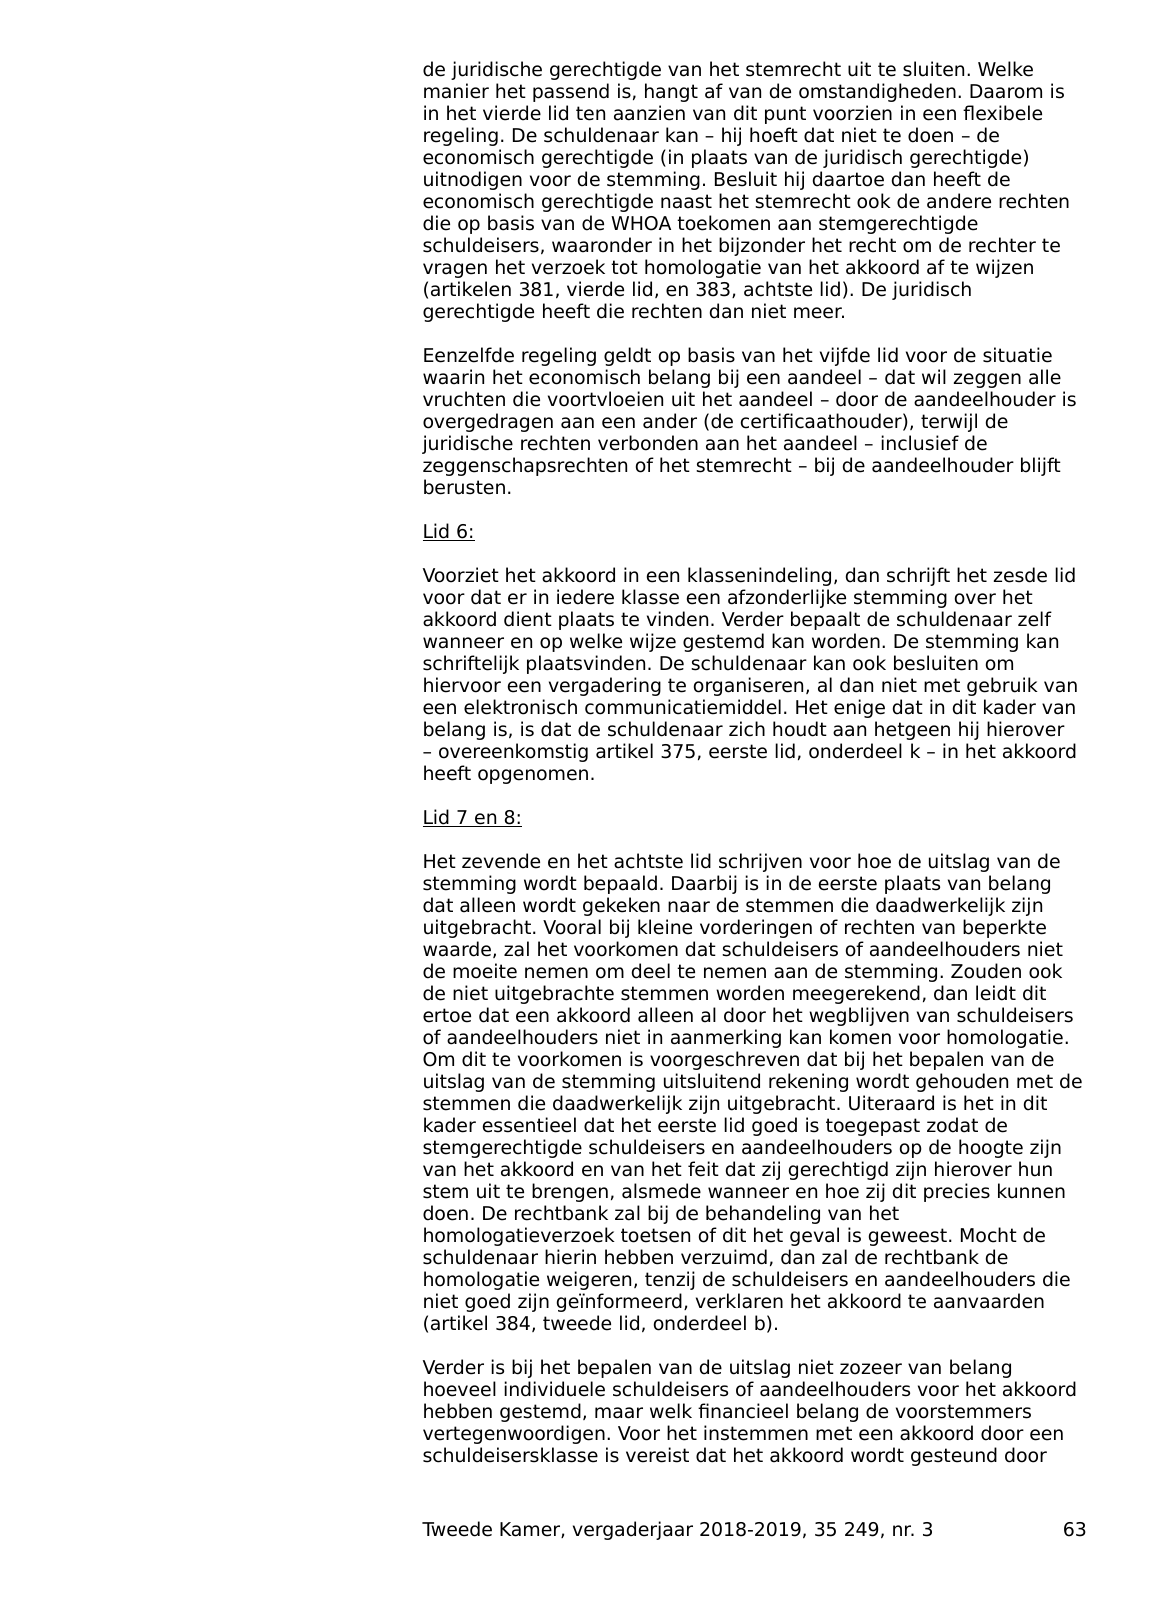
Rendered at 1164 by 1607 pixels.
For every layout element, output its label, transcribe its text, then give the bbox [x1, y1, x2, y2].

text Het zevende en het achtste lid schrijven voor hoe de uitslag van de stemming wordt bepaald. Daarbij is in de eerste plaats van belang dat alleen wordt gekeken naar de stemmen die daadwerkelijk zijn uitgebracht. Vooral bij kleine vorderingen of rechten van beperkte waarde, zal het voorkomen dat schuldeisers of aandeelhouders niet de moeite nemen om deel te nemen aan de stemming. Zouden ook de niet uitgebrachte stemmen worden meegerekend, dan leidt dit ertoe dat een akkoord alleen al door het wegblijven van schuldeisers of aandeelhouders niet in aanmerking kan komen voor homologatie. Om dit te voorkomen is voorgeschreven dat bij het bepalen van de uitslag van de stemming uitsluitend rekening wordt gehouden met de stemmen die daadwerkelijk zijn uitgebracht. Uiteraard is het in dit kader essentieel dat het eerste lid goed is toegepast zodat de stemgerechtigde schuldeisers en aandeelhouders op de hoogte zijn van het akkoord en van het feit dat zij gerechtigd zijn hierover hun stem uit te brengen, alsmede wanneer en hoe zij dit precies kunnen doen. De rechtbank zal bij de behandeling van het homologatieverzoek toetsen of dit het geval is geweest. Mocht de schuldenaar hierin hebben verzuimd, dan zal de rechtbank de homologatie weigeren, tenzij de schuldeisers en aandeelhouders die niet goed zijn geïnformeerd, verklaren het akkoord te aanvaarden (artikel 384, tweede lid, onderdeel b). [422, 851, 1087, 1335]
text Verder is bij het bepalen van de uitslag niet zozeer van belang hoeveel individuele schuldeisers of aandeelhouders voor het akkoord hebben gestemd, maar welk financieel belang de voorstemmers vertegenwoordigen. Voor het instemmen met een akkoord door een schuldeisersklasse is vereist dat het akkoord wordt gesteund door [422, 1357, 1087, 1467]
subtitle Lid 6: [422, 521, 1087, 543]
text Eenzelfde regeling geldt op basis van het vijfde lid voor de situatie waarin het economisch belang bij een aandeel – dat wil zeggen alle vruchten die voortvloeien uit het aandeel – door de aandeelhouder is overgedragen aan een ander (de certificaathouder), terwijl de juridische rechten verbonden aan het aandeel – inclusief de zeggenschapsrechten of het stemrecht – bij de aandeelhouder blijft berusten. [422, 345, 1087, 499]
subtitle Lid 7 en 8: [422, 807, 1087, 829]
text Voorziet het akkoord in een klassenindeling, dan schrijft het zesde lid voor dat er in iedere klasse een afzonderlijke stemming over het akkoord dient plaats te vinden. Verder bepaalt de schuldenaar zelf wanneer en op welke wijze gestemd kan worden. De stemming kan schriftelijk plaatsvinden. De schuldenaar kan ook besluiten om hiervoor een vergadering te organiseren, al dan niet met gebruik van een elektronisch communicatiemiddel. Het enige dat in dit kader van belang is, is dat de schuldenaar zich houdt aan hetgeen hij hierover – overeenkomstig artikel 375, eerste lid, onderdeel k – in het akkoord heeft opgenomen. [422, 565, 1087, 785]
text de juridische gerechtigde van het stemrecht uit te sluiten. Welke manier het passend is, hangt af van de omstandigheden. Daarom is in het vierde lid ten aanzien van dit punt voorzien in een flexibele regeling. De schuldenaar kan – hij hoeft dat niet te doen – de economisch gerechtigde (in plaats van de juridisch gerechtigde) uitnodigen voor de stemming. Besluit hij daartoe dan heeft de economisch gerechtigde naast het stemrecht ook de andere rechten die op basis van de WHOA toekomen aan stemgerechtigde schuldeisers, waaronder in het bijzonder het recht om de rechter te vragen het verzoek tot homologatie van het akkoord af te wijzen (artikelen 381, vierde lid, en 383, achtste lid). De juridisch gerechtigde heeft die rechten dan niet meer. [422, 59, 1087, 323]
